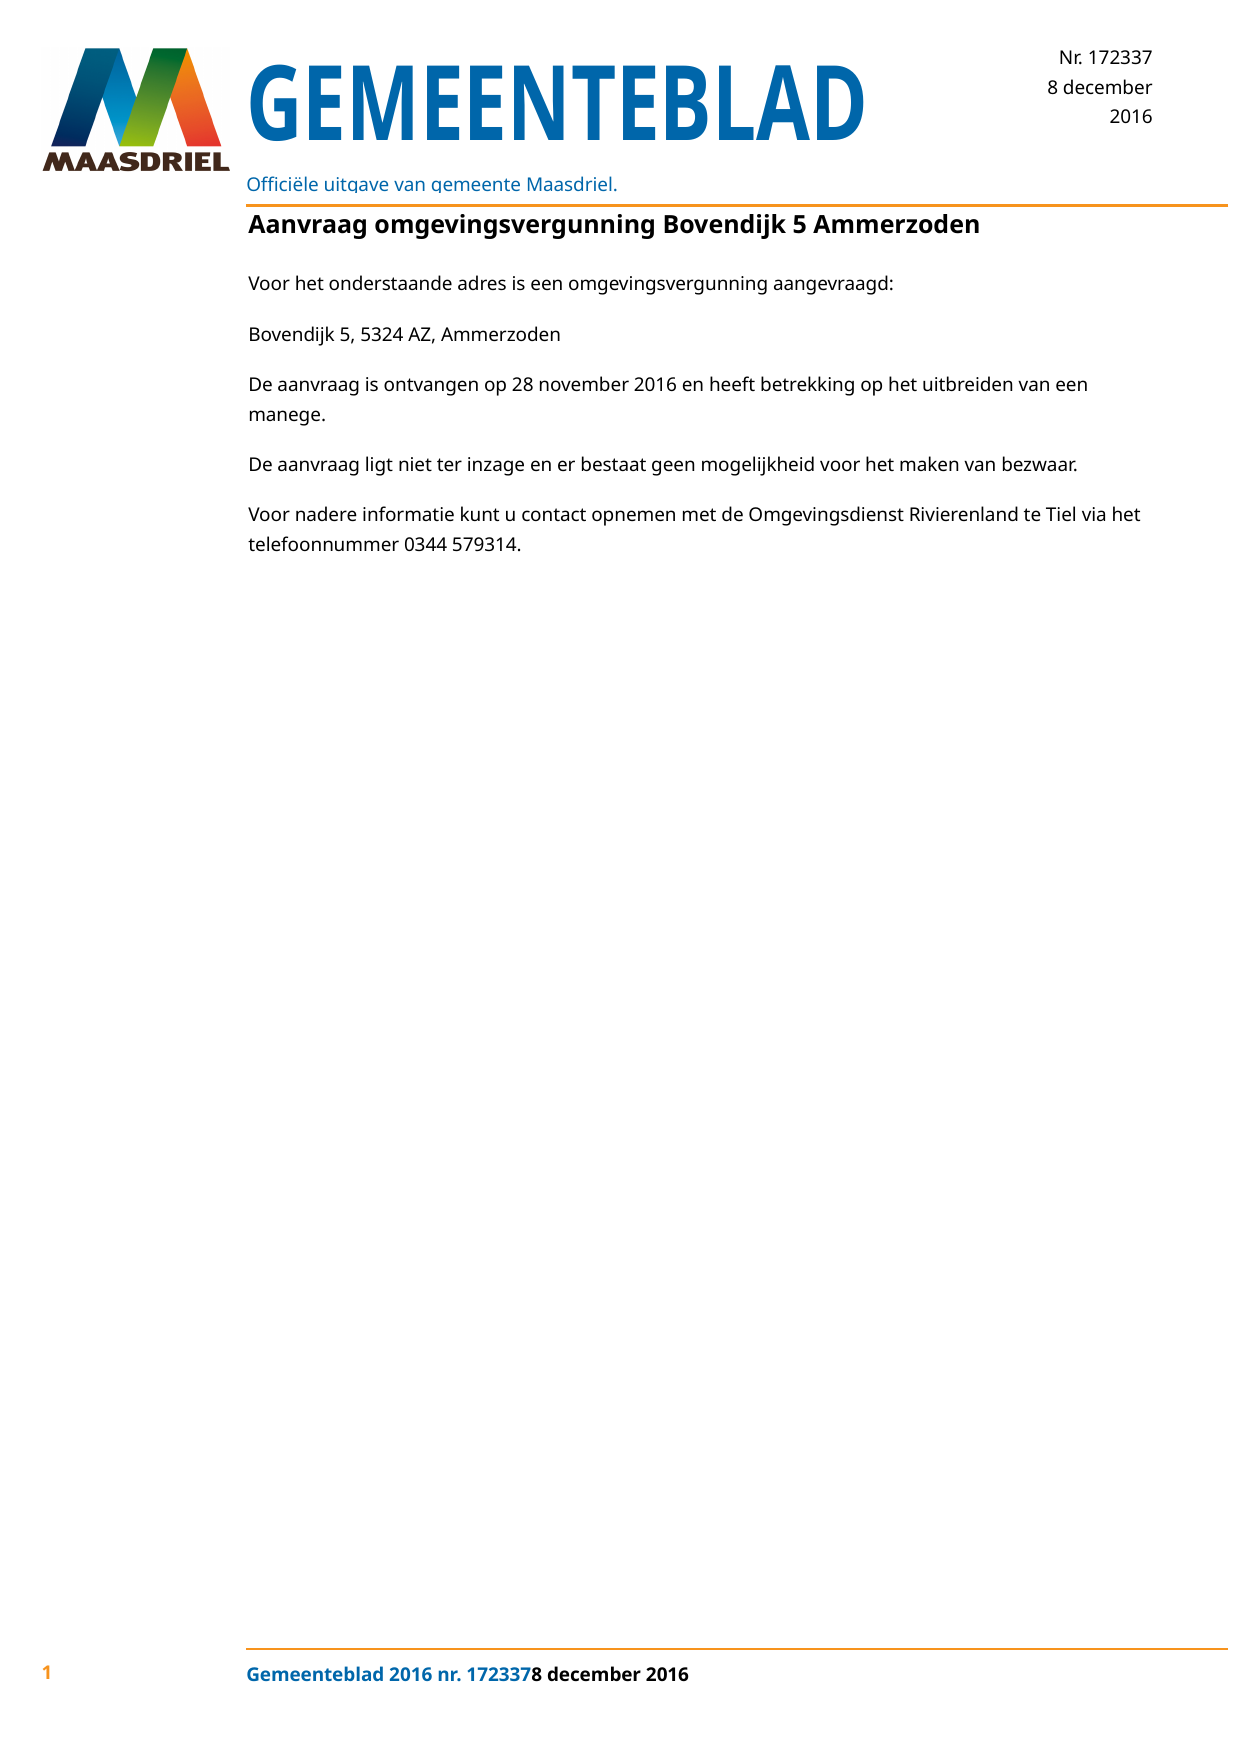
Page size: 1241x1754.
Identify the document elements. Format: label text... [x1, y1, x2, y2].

text De aanvraag ligt niet ter inzage en er bestaat geen mogelijkheid voor het maken van bezwaar. [248, 451, 1152, 477]
text Bovendijk 5, 5324 AZ, Ammerzoden [248, 321, 1152, 346]
text De aanvraag is ontvangen op 28 november 2016 en heeft betrekking op het uitbreiden van een manege. [248, 371, 1152, 426]
text Aanvraag omgevingsvergunning Bovendijk 5 Ammerzoden [248, 207, 1152, 241]
text Voor het onderstaande adres is een omgevingsvergunning aangevraagd: [248, 270, 1152, 296]
text Voor nadere informatie kunt u contact opnemen met de Omgevingsdienst Rivierenland te Tiel via het telefoonnummer 0344 579314. [248, 502, 1152, 557]
picture [41, 47, 231, 172]
